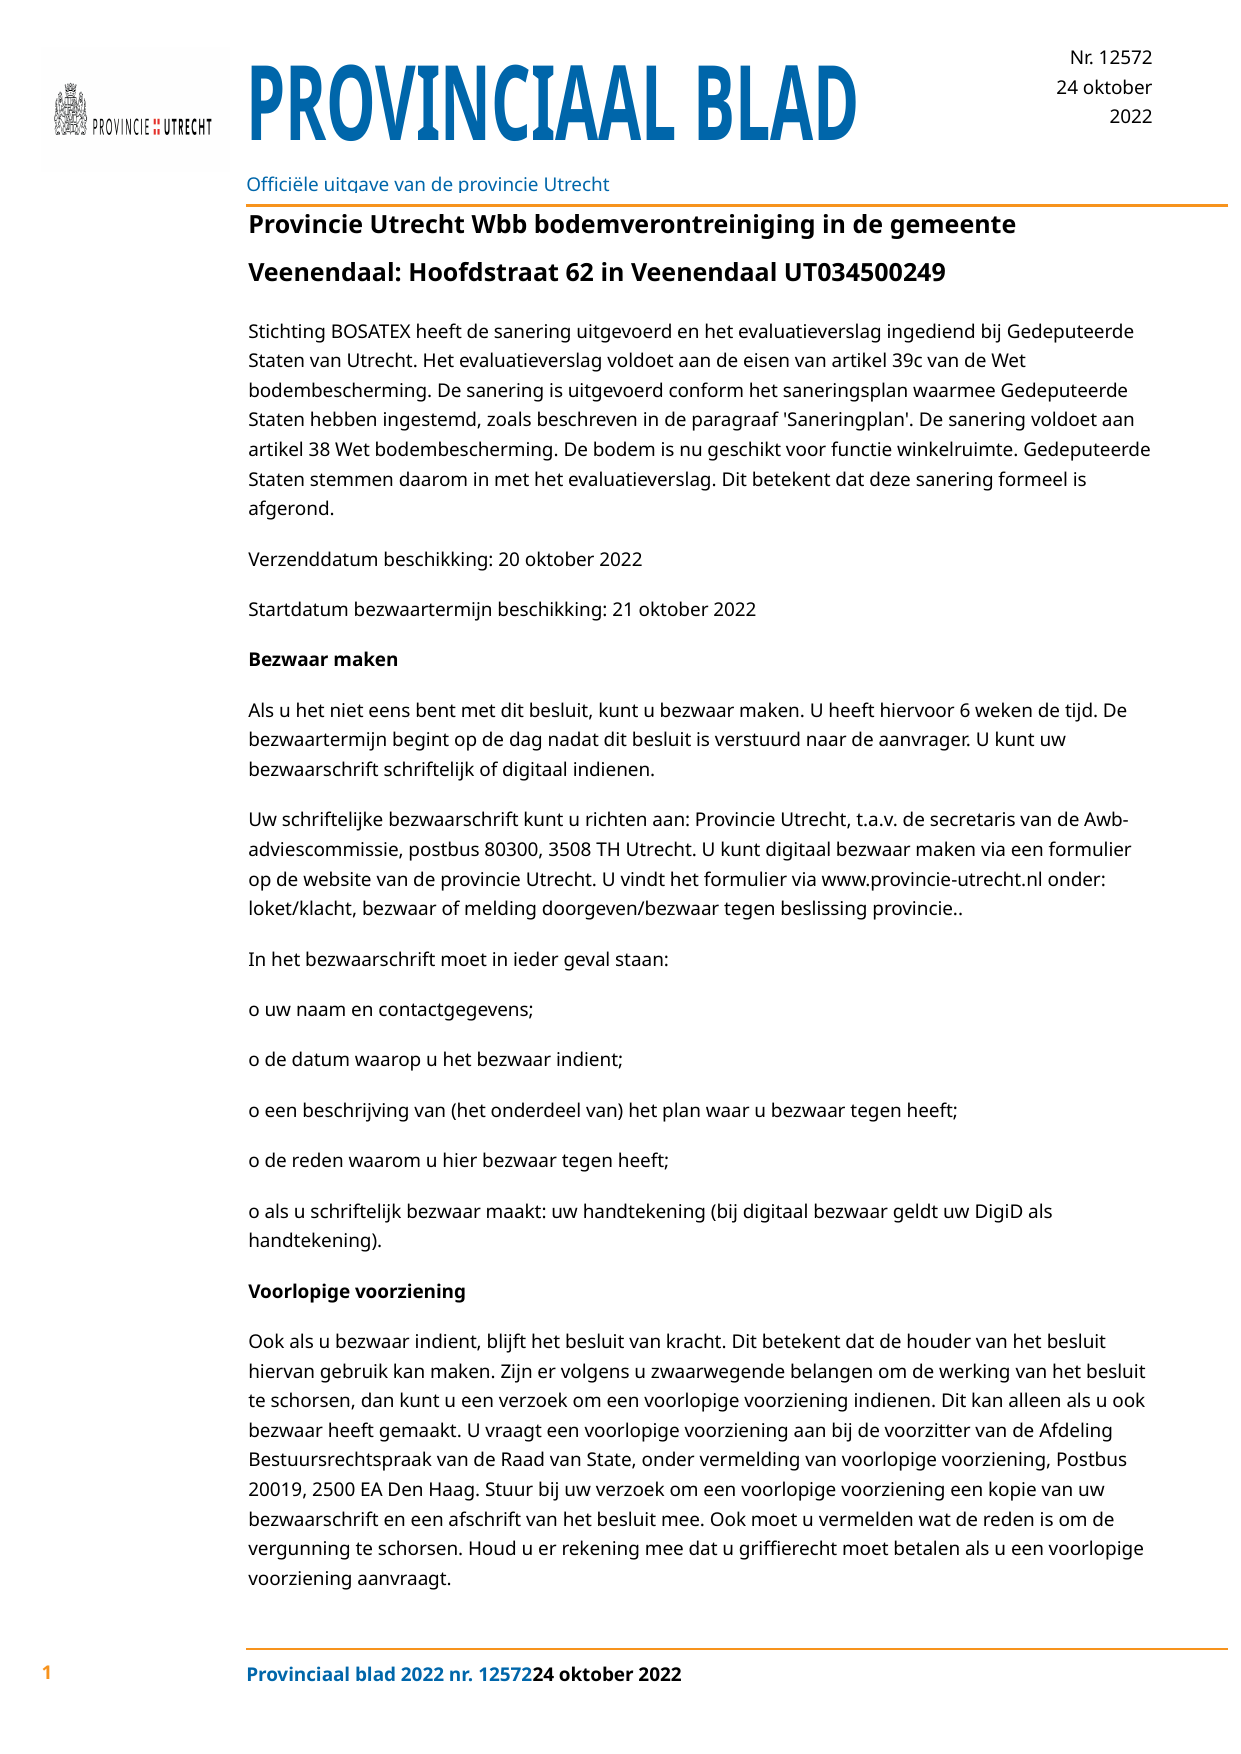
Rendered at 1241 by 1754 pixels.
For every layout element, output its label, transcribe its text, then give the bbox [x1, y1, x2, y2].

text Stichting BOSATEX heeft de sanering uitgevoerd en het evaluatieverslag ingediend bij Gedeputeerde Staten van Utrecht. Het evaluatieverslag voldoet aan de eisen van artikel 39c van de Wet bodembescherming. De sanering is uitgevoerd conform het saneringsplan waarmee Gedeputeerde Staten hebben ingestemd, zoals beschreven in de paragraaf 'Saneringplan'. De sanering voldoet aan artikel 38 Wet bodembescherming. De bodem is nu geschikt voor functie winkelruimte. Gedeputeerde Staten stemmen daarom in met het evaluatieverslag. Dit betekent dat deze sanering formeel is afgerond. [248, 318, 1152, 521]
text o uw naam en contactgegevens; [248, 996, 1152, 1022]
text Voorlopige voorziening [248, 1278, 1152, 1304]
text In het bezwaarschrift moet in ieder geval staan: [248, 946, 1152, 972]
text Uw schriftelijke bezwaarschrift kunt u richten aan: Provincie Utrecht, t.a.v. de secretaris van de Awb-adviescommissie, postbus 80300, 3508 TH Utrecht. U kunt digitaal bezwaar maken via een formulier op de website van de provincie Utrecht. U vindt het formulier via www.provincie-utrecht.nl onder: loket/klacht, bezwaar of melding doorgeven/bezwaar tegen beslissing provincie.. [248, 807, 1152, 921]
text o de datum waarop u het bezwaar indient; [248, 1047, 1152, 1072]
text o als u schriftelijk bezwaar maakt: uw handtekening (bij digitaal bezwaar geldt uw DigiD als handtekening). [248, 1198, 1152, 1253]
text Verzenddatum beschikking: 20 oktober 2022 [248, 546, 1152, 572]
text Provincie Utrecht Wbb bodemverontreiniging in de gemeente Veenendaal: Hoofdstraat 62 in Veenendaal UT034500249 [248, 207, 1152, 288]
text Startdatum bezwaartermijn beschikking: 21 oktober 2022 [248, 596, 1152, 622]
picture [41, 47, 231, 172]
text o een beschrijving van (het onderdeel van) het plan waar u bezwaar tegen heeft; [248, 1097, 1152, 1123]
text Als u het niet eens bent met dit besluit, kunt u bezwaar maken. U heeft hiervoor 6 weken de tijd. De bezwaartermijn begint op de dag nadat dit besluit is verstuurd naar de aanvrager. U kunt uw bezwaarschrift schriftelijk of digitaal indienen. [248, 697, 1152, 782]
text o de reden waarom u hier bezwaar tegen heeft; [248, 1147, 1152, 1173]
text Ook als u bezwaar indient, blijft het besluit van kracht. Dit betekent dat de houder van het besluit hiervan gebruik kan maken. Zijn er volgens u zwaarwegende belangen om de werking van het besluit te schorsen, dan kunt u een verzoek om een voorlopige voorziening indienen. Dit kan alleen als u ook bezwaar heeft gemaakt. U vraagt een voorlopige voorziening aan bij de voorzitter van de Afdeling Bestuursrechtspraak van de Raad van State, onder vermelding van voorlopige voorziening, Postbus 20019, 2500 EA Den Haag. Stuur bij uw verzoek om een voorlopige voorziening een kopie van uw bezwaarschrift en een afschrift van het besluit mee. Ook moet u vermelden wat de reden is om de vergunning te schorsen. Houd u er rekening mee dat u griffierecht moet betalen als u een voorlopige voorziening aanvraagt. [248, 1328, 1152, 1591]
text Bezwaar maken [248, 647, 1152, 672]
